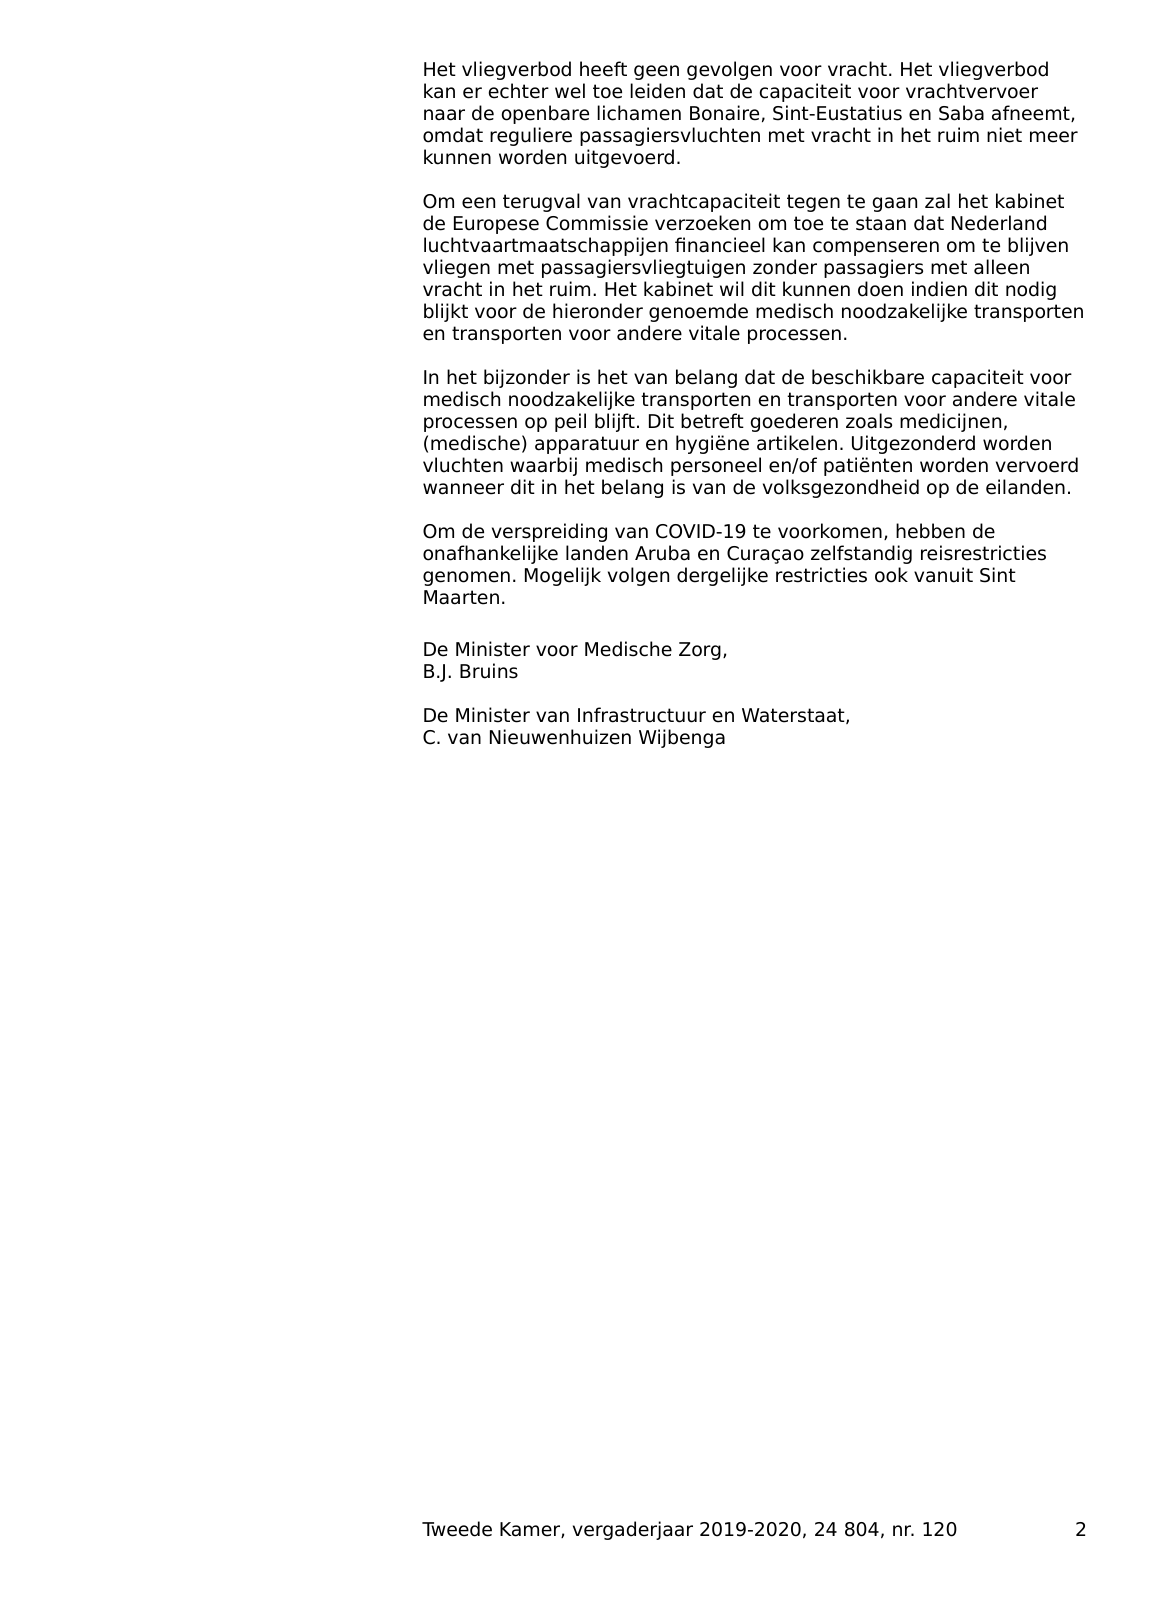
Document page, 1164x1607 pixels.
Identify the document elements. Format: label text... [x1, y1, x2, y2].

text De Minister voor Medische Zorg, B.J. Bruins [422, 639, 1087, 683]
text De Minister van Infrastructuur en Waterstaat, C. van Nieuwenhuizen Wijbenga [422, 705, 1087, 749]
text Om een terugval van vrachtcapaciteit tegen te gaan zal het kabinet de Europese Commissie verzoeken om toe te staan dat Nederland luchtvaartmaatschappijen financieel kan compenseren om te blijven vliegen met passagiersvliegtuigen zonder passagiers met alleen vracht in het ruim. Het kabinet wil dit kunnen doen indien dit nodig blijkt voor de hieronder genoemde medisch noodzakelijke transporten en transporten voor andere vitale processen. [422, 191, 1087, 345]
text In het bijzonder is het van belang dat de beschikbare capaciteit voor medisch noodzakelijke transporten en transporten voor andere vitale processen op peil blijft. Dit betreft goederen zoals medicijnen, (medische) apparatuur en hygiëne artikelen. Uitgezonderd worden vluchten waarbij medisch personeel en/of patiënten worden vervoerd wanneer dit in het belang is van de volksgezondheid op de eilanden. [422, 367, 1087, 499]
text Het vliegverbod heeft geen gevolgen voor vracht. Het vliegverbod kan er echter wel toe leiden dat de capaciteit voor vrachtvervoer naar de openbare lichamen Bonaire, Sint-Eustatius en Saba afneemt, omdat reguliere passagiersvluchten met vracht in het ruim niet meer kunnen worden uitgevoerd. [422, 59, 1087, 169]
text Om de verspreiding van COVID-19 te voorkomen, hebben de onafhankelijke landen Aruba en Curaçao zelfstandig reisrestricties genomen. Mogelijk volgen dergelijke restricties ook vanuit Sint Maarten. [422, 521, 1087, 609]
